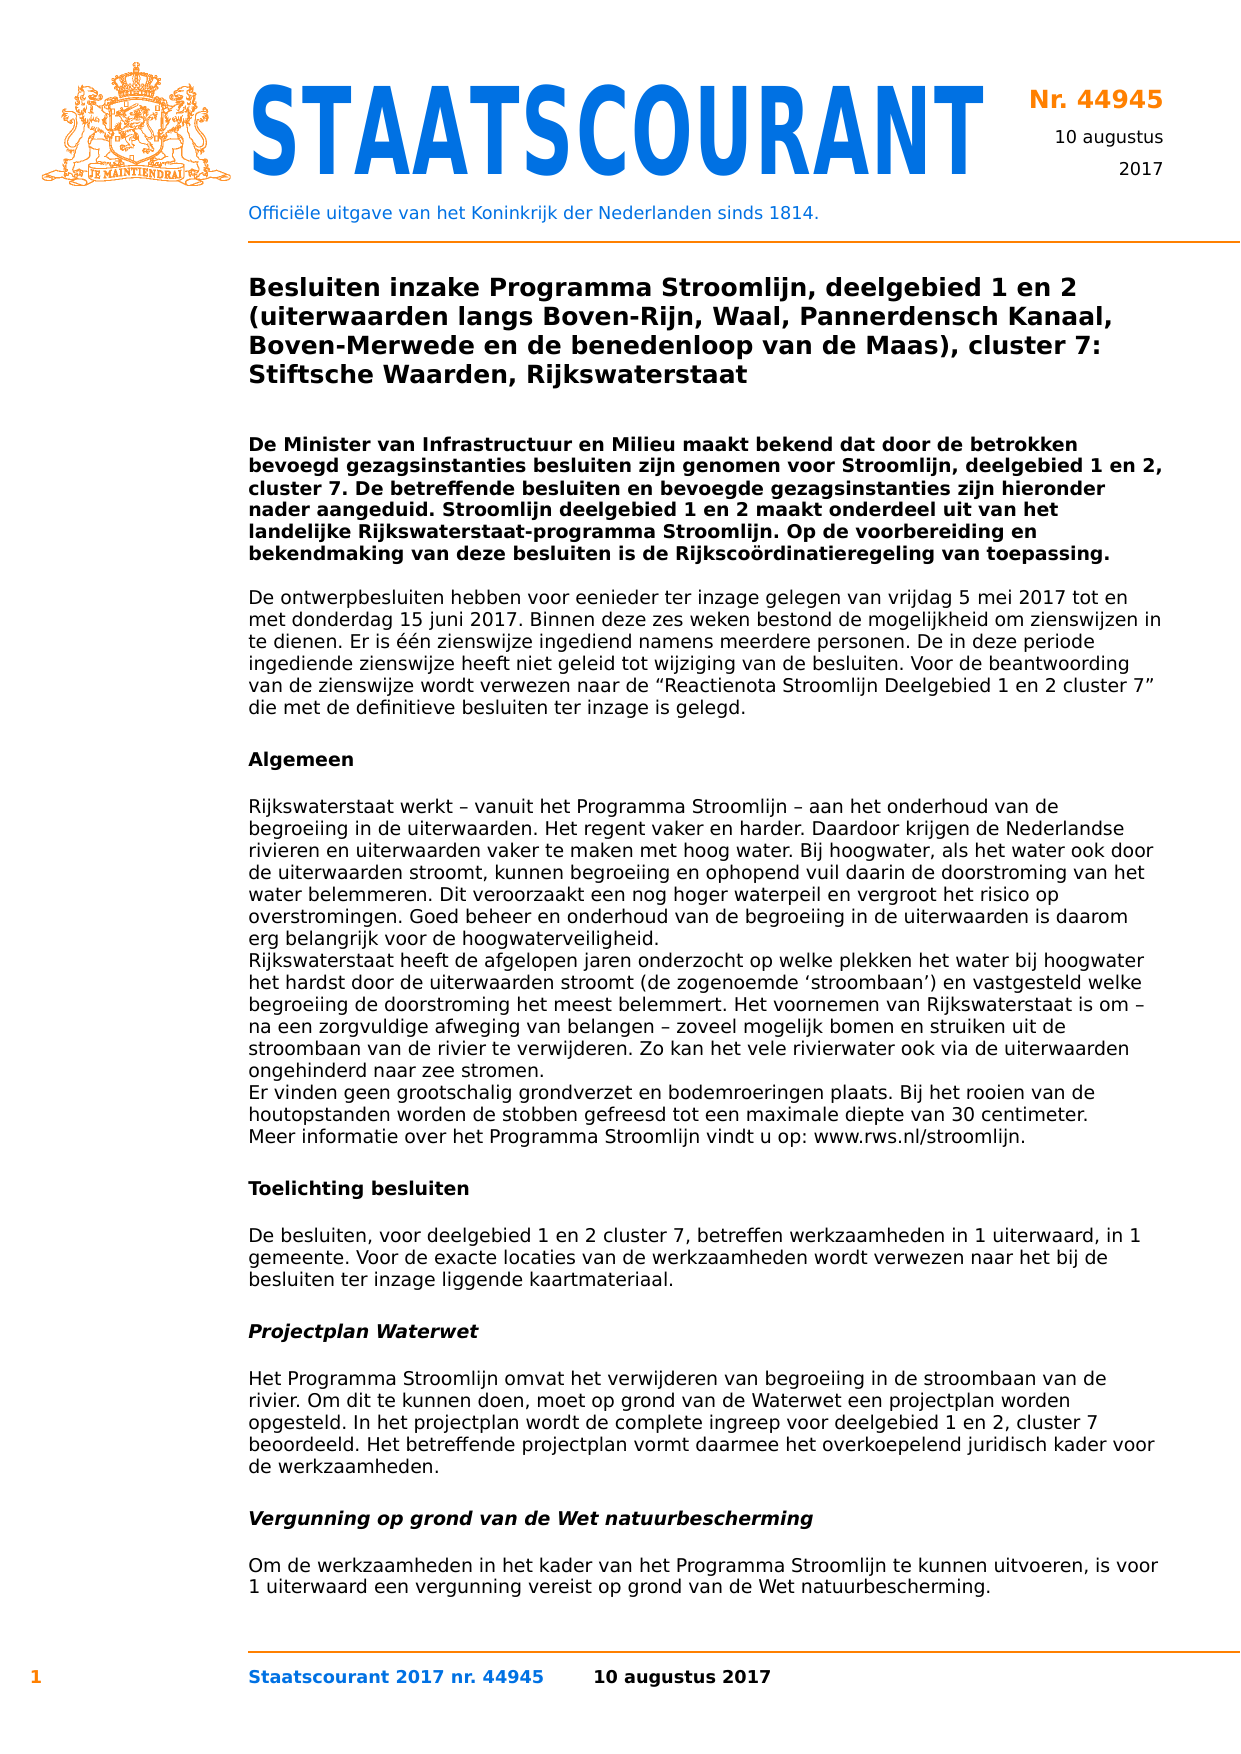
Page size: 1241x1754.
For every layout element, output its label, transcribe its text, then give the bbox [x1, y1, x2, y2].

subtitle Besluiten inzake Programma Stroomlijn, deelgebied 1 en 2 (uiterwaarden langs Boven-Rijn, Waal, Pannerdensch Kanaal, Boven-Merwede en de benedenloop van de Maas), cluster 7: Stiftsche Waarden, Rijkswaterstaat [248, 273, 1163, 390]
subtitle Toelichting besluiten [248, 1178, 1163, 1200]
text Het Programma Stroomlijn omvat het verwijderen van begroeiing in de stroombaan van de rivier. Om dit te kunnen doen, moet op grond van de Waterwet een projectplan worden opgesteld. In het projectplan wordt de complete ingreep voor deelgebied 1 en 2, cluster 7 beoordeeld. Het betreffende projectplan vormt daarmee het overkoepelend juridisch kader voor de werkzaamheden. [248, 1368, 1163, 1477]
text De besluiten, voor deelgebied 1 en 2 cluster 7, betreffen werkzaamheden in 1 uiterwaard, in 1 gemeente. Voor de exacte locaties van de werkzaamheden wordt verwezen naar het bij de besluiten ter inzage liggende kaartmateriaal. [248, 1225, 1163, 1291]
table_header Nr. 44945 [998, 62, 1240, 121]
text Om de werkzaamheden in het kader van het Programma Stroomlijn te kunnen uitvoeren, is voor 1 uiterwaard een vergunning vereist op grond van de Wet natuurbescherming. [248, 1554, 1163, 1598]
subtitle Projectplan Waterwet [248, 1321, 1163, 1343]
picture [41, 62, 231, 186]
table_cell Officiële uitgave van het Koninkrijk der Nederlanden sinds 1814. [248, 203, 1240, 241]
text Rijkswaterstaat werkt – vanuit het Programma Stroomlijn – aan het onderhoud van de begroeiing in de uiterwaarden. Het regent vaker en harder. Daardoor krijgen de Nederlandse rivieren en uiterwaarden vaker te maken met hoog water. Bij hoogwater, als het water ook door de uiterwaarden stroomt, kunnen begroeiing en ophopend vuil daarin de doorstroming van het water belemmeren. Dit veroorzaakt een nog hoger waterpeil en vergroot het risico op overstromingen. Goed beheer en onderhoud van de begroeiing in de uiterwaarden is daarom erg belangrijk voor de hoogwaterveiligheid. [248, 796, 1163, 950]
text Meer informatie over het Programma Stroomlijn vindt u op: www.rws.nl/stroomlijn. [248, 1126, 1163, 1148]
table_cell 10 augustus [998, 121, 1240, 153]
text De ontwerpbesluiten hebben voor eenieder ter inzage gelegen van vrijdag 5 mei 2017 tot en met donderdag 15 juni 2017. Binnen deze zes weken bestond de mogelijkheid om zienswijzen in te dienen. Er is één zienswijze ingediend namens meerdere personen. De in deze periode ingediende zienswijze heeft niet geleid tot wijziging van de besluiten. Voor de beantwoording van de zienswijze wordt verwezen naar de “Reactienota Stroomlijn Deelgebied 1 en 2 cluster 7” die met de definitieve besluiten ter inzage is gelegd. [248, 587, 1163, 719]
subtitle Algemeen [248, 749, 1163, 771]
subtitle Vergunning op grond van de Wet natuurbescherming [248, 1507, 1163, 1529]
table_header STAATSCOURANT [248, 62, 998, 203]
text Rijkswaterstaat heeft de afgelopen jaren onderzocht op welke plekken het water bij hoogwater het hardst door de uiterwaarden stroomt (de zogenoemde ‘stroombaan’) en vastgesteld welke begroeiing de doorstroming het meest belemmert. Het voornemen van Rijkswaterstaat is om – na een zorgvuldige afweging van belangen – zoveel mogelijk bomen en struiken uit de stroombaan van de rivier te verwijderen. Zo kan het vele rivierwater ook via de uiterwaarden ongehinderd naar zee stromen. [248, 950, 1163, 1082]
table_header [25, 62, 248, 241]
text De Minister van Infrastructuur en Milieu maakt bekend dat door de betrokken bevoegd gezagsinstanties besluiten zijn genomen voor Stroomlijn, deelgebied 1 en 2, cluster 7. De betreffende besluiten en bevoegde gezagsinstanties zijn hieronder nader aangeduid. Stroomlijn deelgebied 1 en 2 maakt onderdeel uit van het landelijke Rijkswaterstaat-programma Stroomlijn. Op de voorbereiding en bekendmaking van deze besluiten is de Rijkscoördinatieregeling van toepassing. [248, 433, 1163, 565]
table_cell 2017 [998, 153, 1240, 203]
text Er vinden geen grootschalig grondverzet en bodemroeringen plaats. Bij het rooien van de houtopstanden worden de stobben gefreesd tot een maximale diepte van 30 centimeter. [248, 1082, 1163, 1126]
